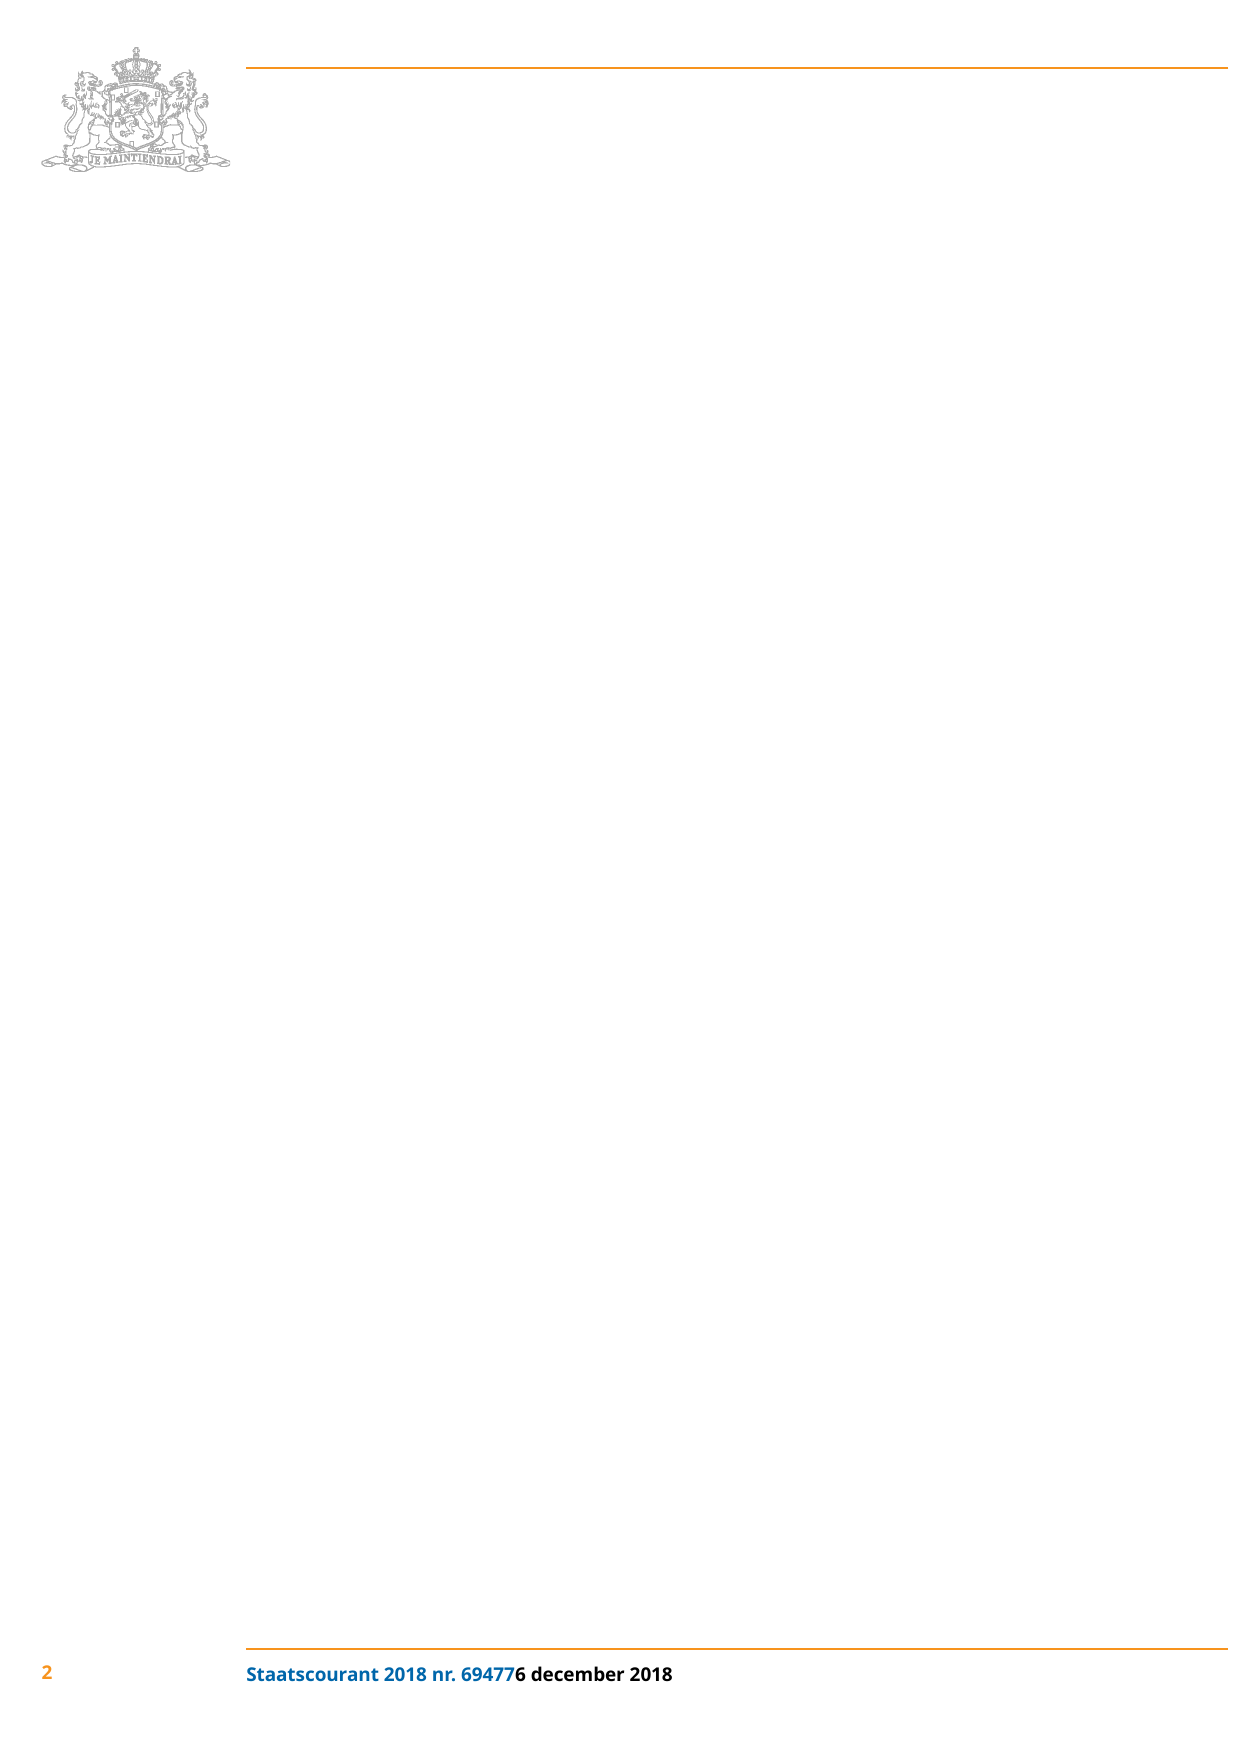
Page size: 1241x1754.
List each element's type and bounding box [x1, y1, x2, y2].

picture [41, 47, 231, 172]
